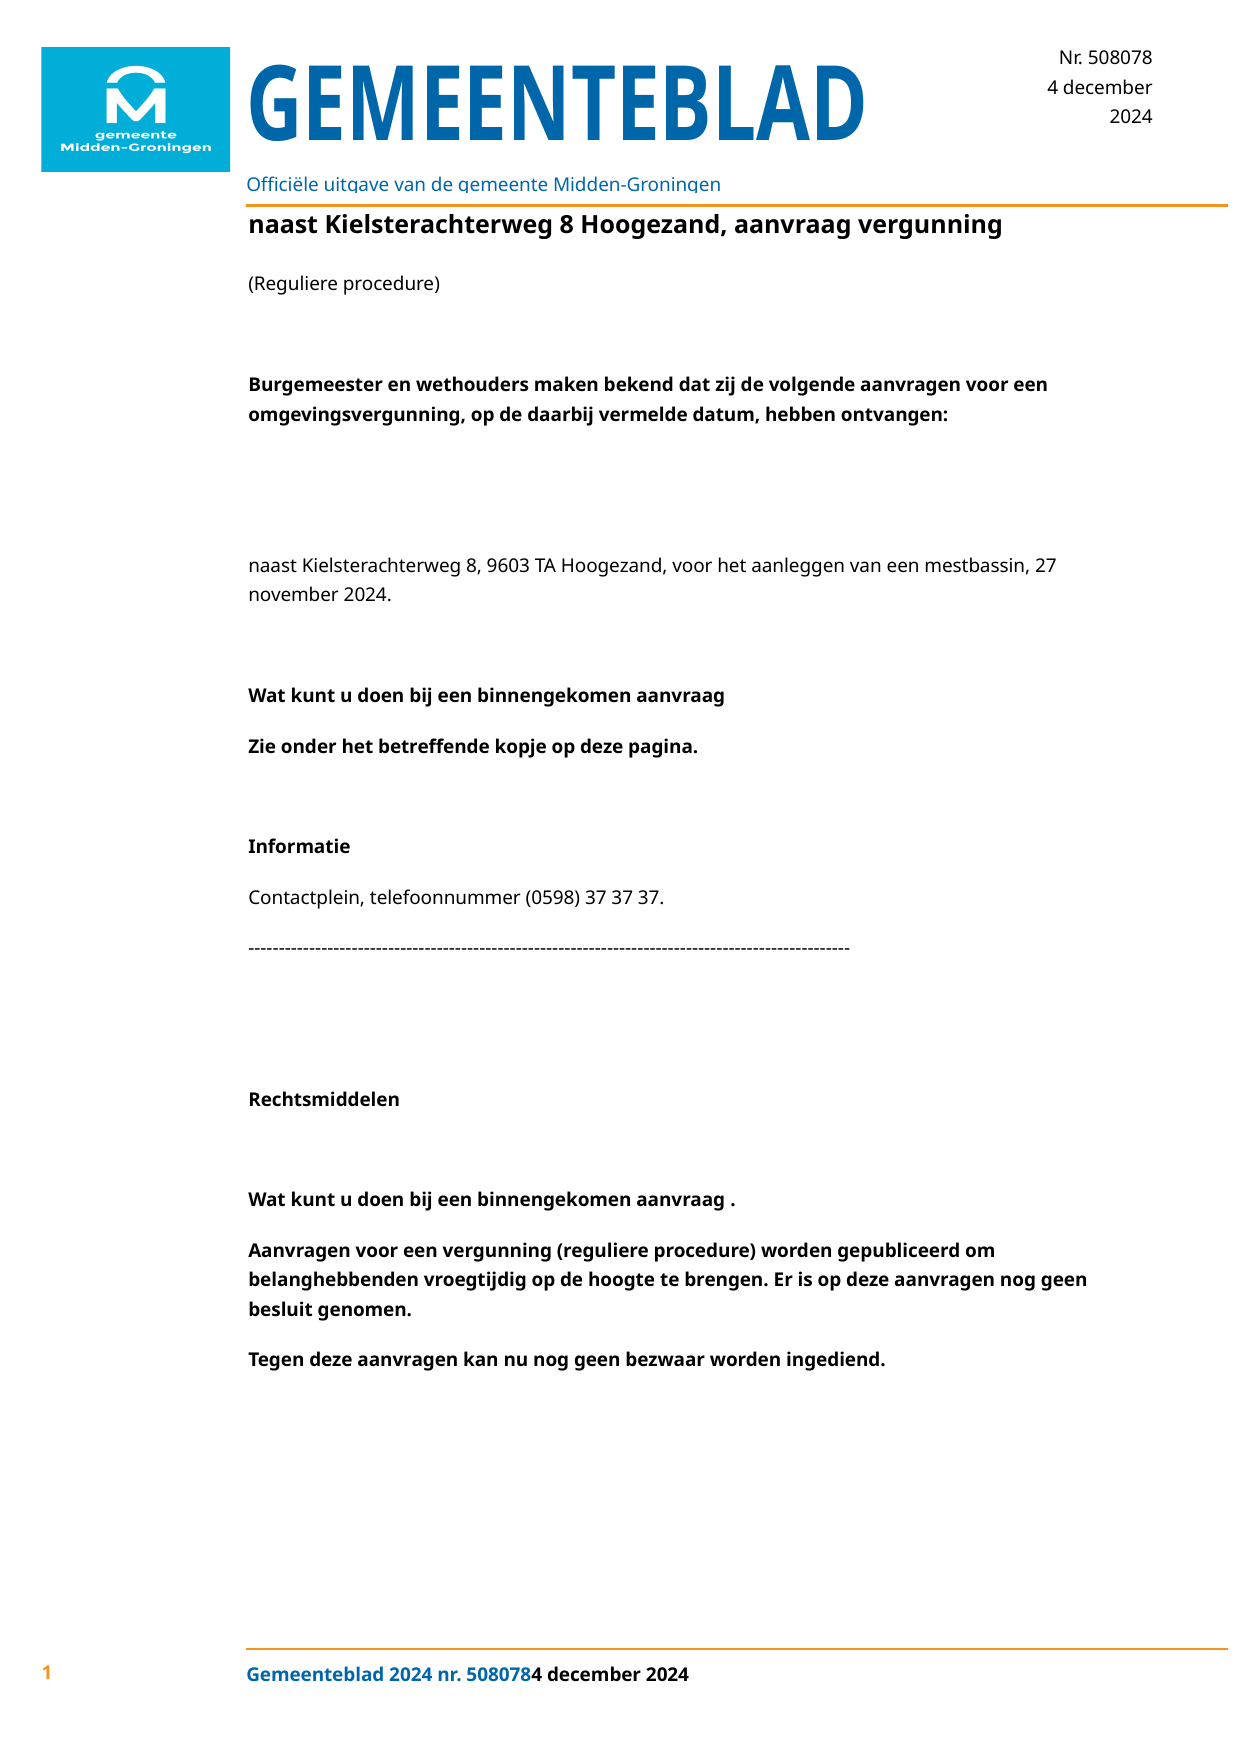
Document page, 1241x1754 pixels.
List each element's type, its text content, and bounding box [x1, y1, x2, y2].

text Zie onder het betreffende kopje op deze pagina. [248, 733, 1152, 758]
text Aanvragen voor een vergunning (reguliere procedure) worden gepubliceerd om belanghebbenden vroegtijdig op de hoogte te brengen. Er is op deze aanvragen nog geen besluit genomen. [248, 1237, 1152, 1322]
text Tegen deze aanvragen kan nu nog geen bezwaar worden ingediend. [248, 1347, 1152, 1372]
text (Reguliere procedure) [248, 270, 1152, 296]
text Contactplein, telefoonnummer (0598) 37 37 37. [248, 884, 1152, 910]
text naast Kielsterachterweg 8, 9603 TA Hoogezand, voor het aanleggen van een mestbassin, 27 november 2024. [248, 552, 1152, 607]
text Wat kunt u doen bij een binnengekomen aanvraag . [248, 1187, 1152, 1212]
text Burgemeester en wethouders maken bekend dat zij de volgende aanvragen voor een omgevingsvergunning, op de daarbij vermelde datum, hebben ontvangen: [248, 371, 1152, 426]
picture [184, 146, 190, 153]
text --------------------------------------------------------------------------------------------------- [248, 934, 1152, 960]
text Wat kunt u doen bij een binnengekomen aanvraag [248, 682, 1152, 708]
picture [108, 66, 164, 82]
text naast Kielsterachterweg 8 Hoogezand, aanvraag vergunning [248, 207, 1152, 241]
picture [107, 89, 165, 122]
text Informatie [248, 834, 1152, 859]
text Rechtsmiddelen [248, 1086, 1152, 1111]
